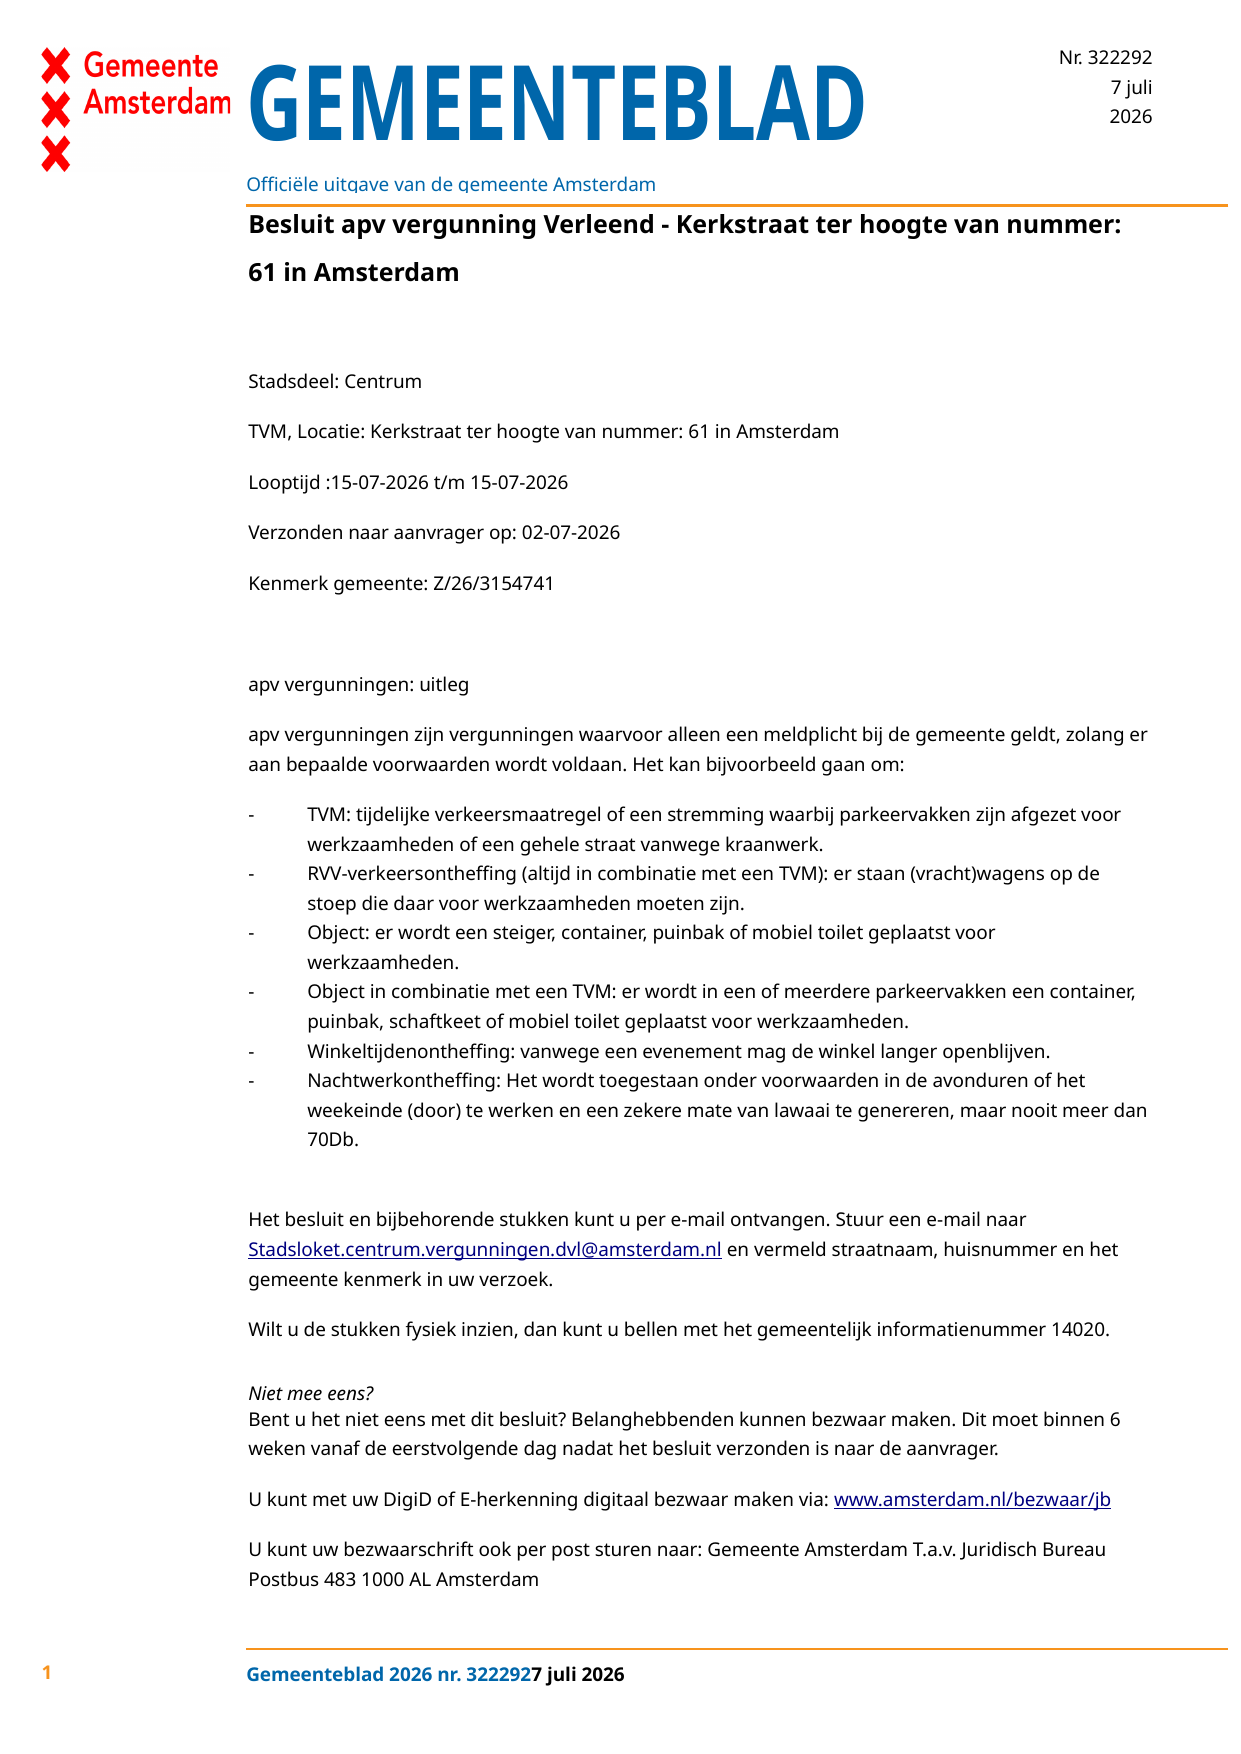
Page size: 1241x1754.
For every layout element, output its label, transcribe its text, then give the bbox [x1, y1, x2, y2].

text Het besluit en bijbehorende stukken kunt u per e-mail ontvangen. Stuur een e-mail naar Stadsloket.centrum.vergunningen.dvl@amsterdam.nl en vermeld straatnaam, huisnummer en het gemeente kenmerk in uw verzoek. [248, 1207, 1152, 1292]
text U kunt uw bezwaarschrift ook per post sturen naar: Gemeente Amsterdam T.a.v. Juridisch Bureau Postbus 483 1000 AL Amsterdam [248, 1536, 1152, 1592]
list TVM: tijdelijke verkeersmaatregel of een stremming waarbij parkeervakken zijn afgezet voor werkzaamheden of een gehele straat vanwege kraanwerk. [248, 801, 1152, 857]
list RVV-verkeersontheffing (altijd in combinatie met een TVM): er staan (vracht)wagens op de stoep die daar voor werkzaamheden moeten zijn. [248, 860, 1152, 916]
text Besluit apv vergunning Verleend - Kerkstraat ter hoogte van nummer: 61 in Amsterdam [248, 207, 1152, 288]
list Nachtwerkontheffing: Het wordt toegestaan onder voorwaarden in de avonduren of het weekeinde (door) te werken en een zekere mate van lawaai te genereren, maar nooit meer dan 70Db. [248, 1067, 1152, 1152]
text Wilt u de stukken fysiek inzien, dan kunt u bellen met het gemeentelijk informatienummer 14020. [248, 1316, 1152, 1342]
text U kunt met uw DigiD of E-herkenning digitaal bezwaar maken via: www.amsterdam.nl/bezwaar/jb [248, 1486, 1152, 1512]
picture [41, 47, 231, 172]
text Kenmerk gemeente: Z/26/3154741 [248, 570, 1152, 596]
text TVM, Locatie: Kerkstraat ter hoogte van nummer: 61 in Amsterdam [248, 419, 1152, 444]
list Object in combinatie met een TVM: er wordt in een of meerdere parkeervakken een container, puinbak, schaftkeet of mobiel toilet geplaatst voor werkzaamheden. [248, 979, 1152, 1034]
text apv vergunningen: uitleg [248, 671, 1152, 697]
list Winkeltijdenontheffing: vanwege een evenement mag de winkel langer openblijven. [248, 1038, 1152, 1064]
text Bent u het niet eens met dit besluit? Belanghebbenden kunnen bezwaar maken. Dit moet binnen 6 weken vanaf de eerstvolgende dag nadat het besluit verzonden is naar de aanvrager. [248, 1406, 1152, 1461]
text Niet mee eens? [248, 1380, 1152, 1406]
list Object: er wordt een steiger, container, puinbak of mobiel toilet geplaatst voor werkzaamheden. [248, 919, 1152, 975]
text Looptijd :15-07-2026 t/m 15-07-2026 [248, 469, 1152, 495]
text apv vergunningen zijn vergunningen waarvoor alleen een meldplicht bij de gemeente geldt, zolang er aan bepaalde voorwaarden wordt voldaan. Het kan bijvoorbeeld gaan om: [248, 721, 1152, 777]
text Verzonden naar aanvrager op: 02-07-2026 [248, 519, 1152, 545]
text Stadsdeel: Centrum [248, 368, 1152, 394]
